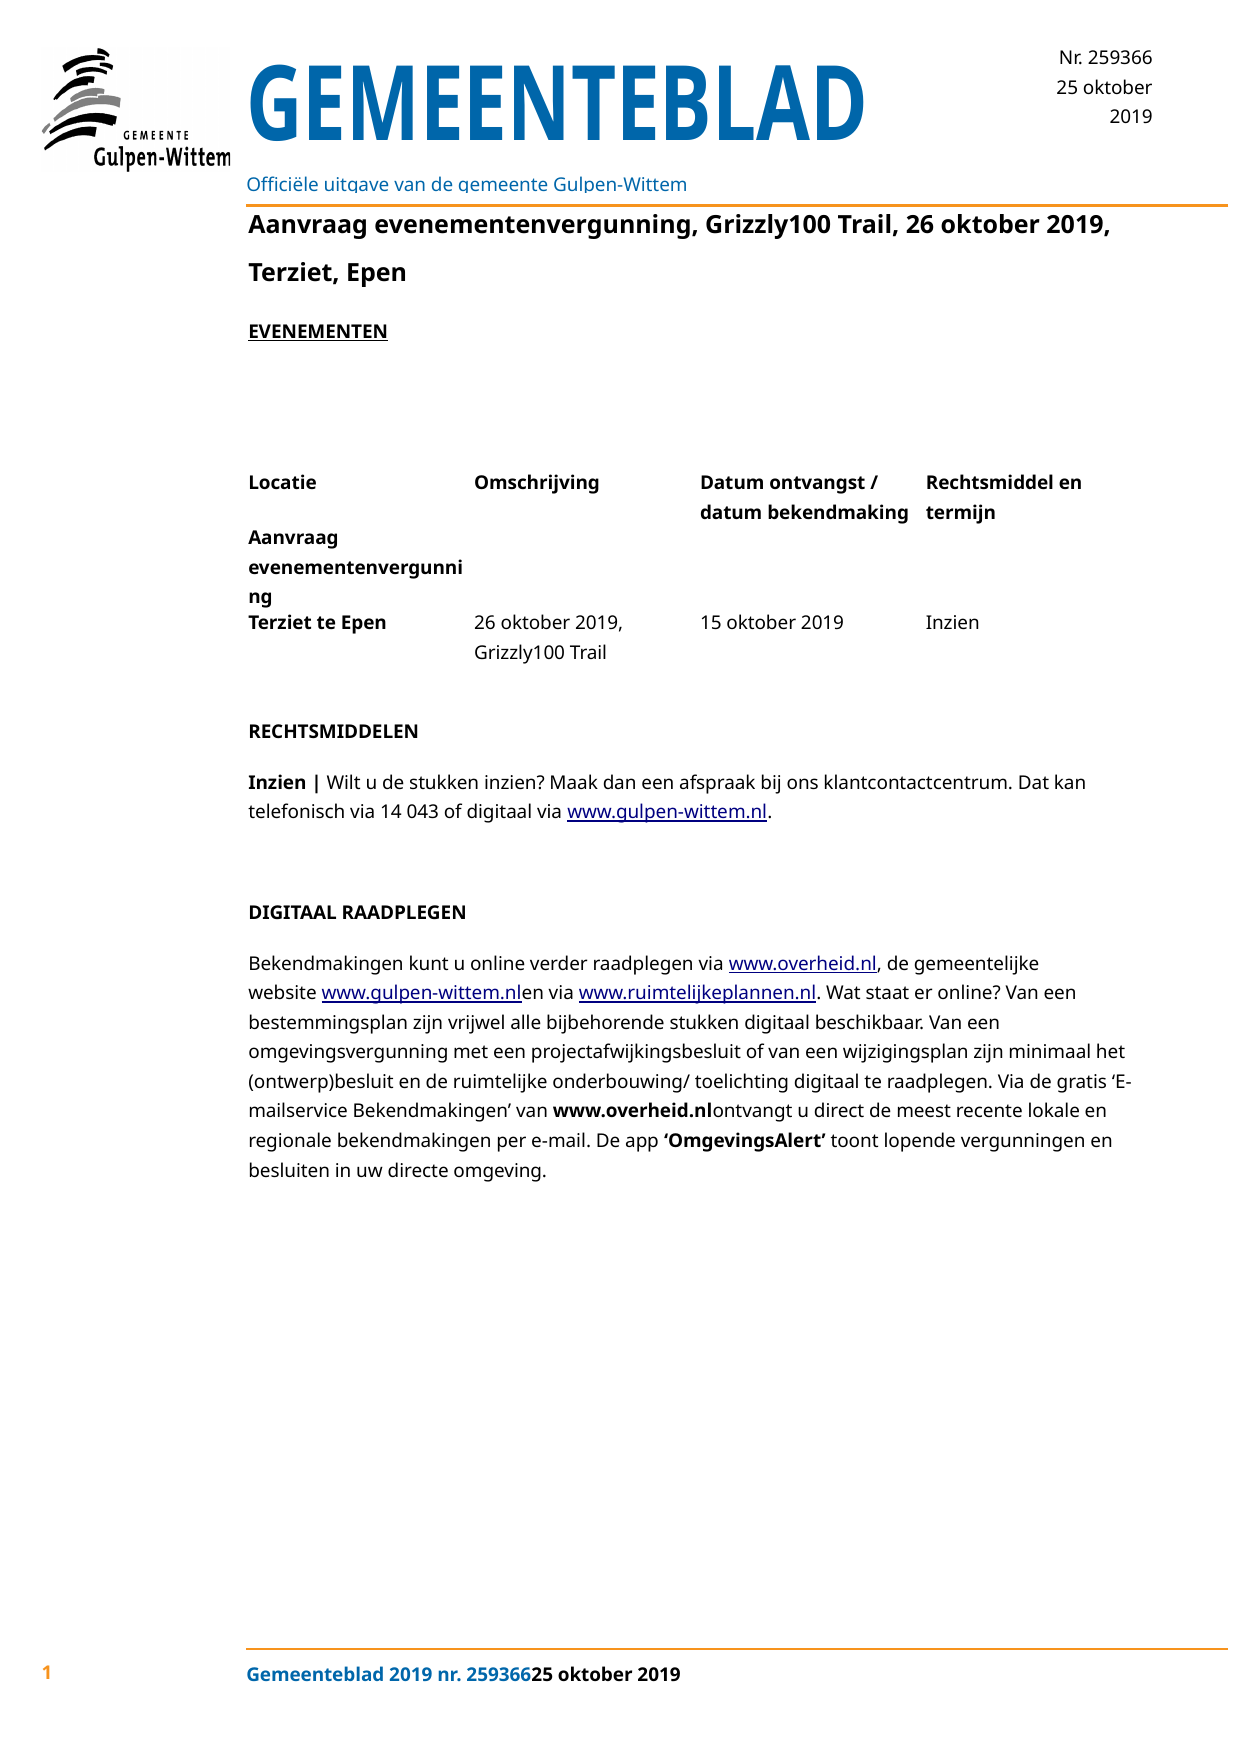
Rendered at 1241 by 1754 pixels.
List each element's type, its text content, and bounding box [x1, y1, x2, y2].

table_cell 26 oktober 2019, Grizzly100 Trail [474, 610, 700, 665]
table_cell [474, 525, 700, 609]
table_cell [926, 525, 1152, 609]
text Inzien | Wilt u de stukken inzien? Maak dan een afspraak bij ons klantcontactcentrum. Dat kan telefonisch via 14 043 of digitaal via www.gulpen-wittem.nl. [248, 769, 1152, 824]
table_cell Terziet te Epen [248, 610, 474, 665]
text EVENEMENTEN [248, 318, 1152, 344]
table_header Datum ontvangst / datum bekendmaking [700, 469, 926, 524]
table_header Omschrijving [474, 469, 700, 524]
text Aanvraag evenementenvergunning, Grizzly100 Trail, 26 oktober 2019, Terziet, Epen [248, 207, 1152, 288]
text Bekendmakingen kunt u online verder raadplegen via www.overheid.nl, de gemeentelijke website www.gulpen-wittem.nlen via www.ruimtelijkeplannen.nl. Wat staat er online? Van een bestemmingsplan zijn vrijwel alle bijbehorende stukken digitaal beschikbaar. Van een omgevingsvergunning met een projectafwijkingsbesluit of van een wijzigingsplan zijn minimaal het (ontwerp)besluit en de ruimtelijke onderbouwing/ toelichting digitaal te raadplegen. Via de gratis ‘E-mailservice Bekendmakingen’ van www.overheid.nlontvangt u direct de meest recente lokale en regionale bekendmakingen per e-mail. De app ‘OmgevingsAlert’ toont lopende vergunningen en besluiten in uw directe omgeving. [248, 950, 1152, 1182]
text RECHTSMIDDELEN [248, 718, 1152, 744]
table_cell [700, 525, 926, 609]
table_header Rechtsmiddel en termijn [926, 469, 1152, 524]
table_cell 15 oktober 2019 [700, 610, 926, 665]
text DIGITAAL RAADPLEGEN [248, 899, 1152, 925]
table_cell Aanvraag evenementenvergunning [248, 525, 474, 609]
picture [41, 47, 231, 172]
table_cell Inzien [926, 610, 1152, 665]
table_header Locatie [248, 469, 474, 524]
